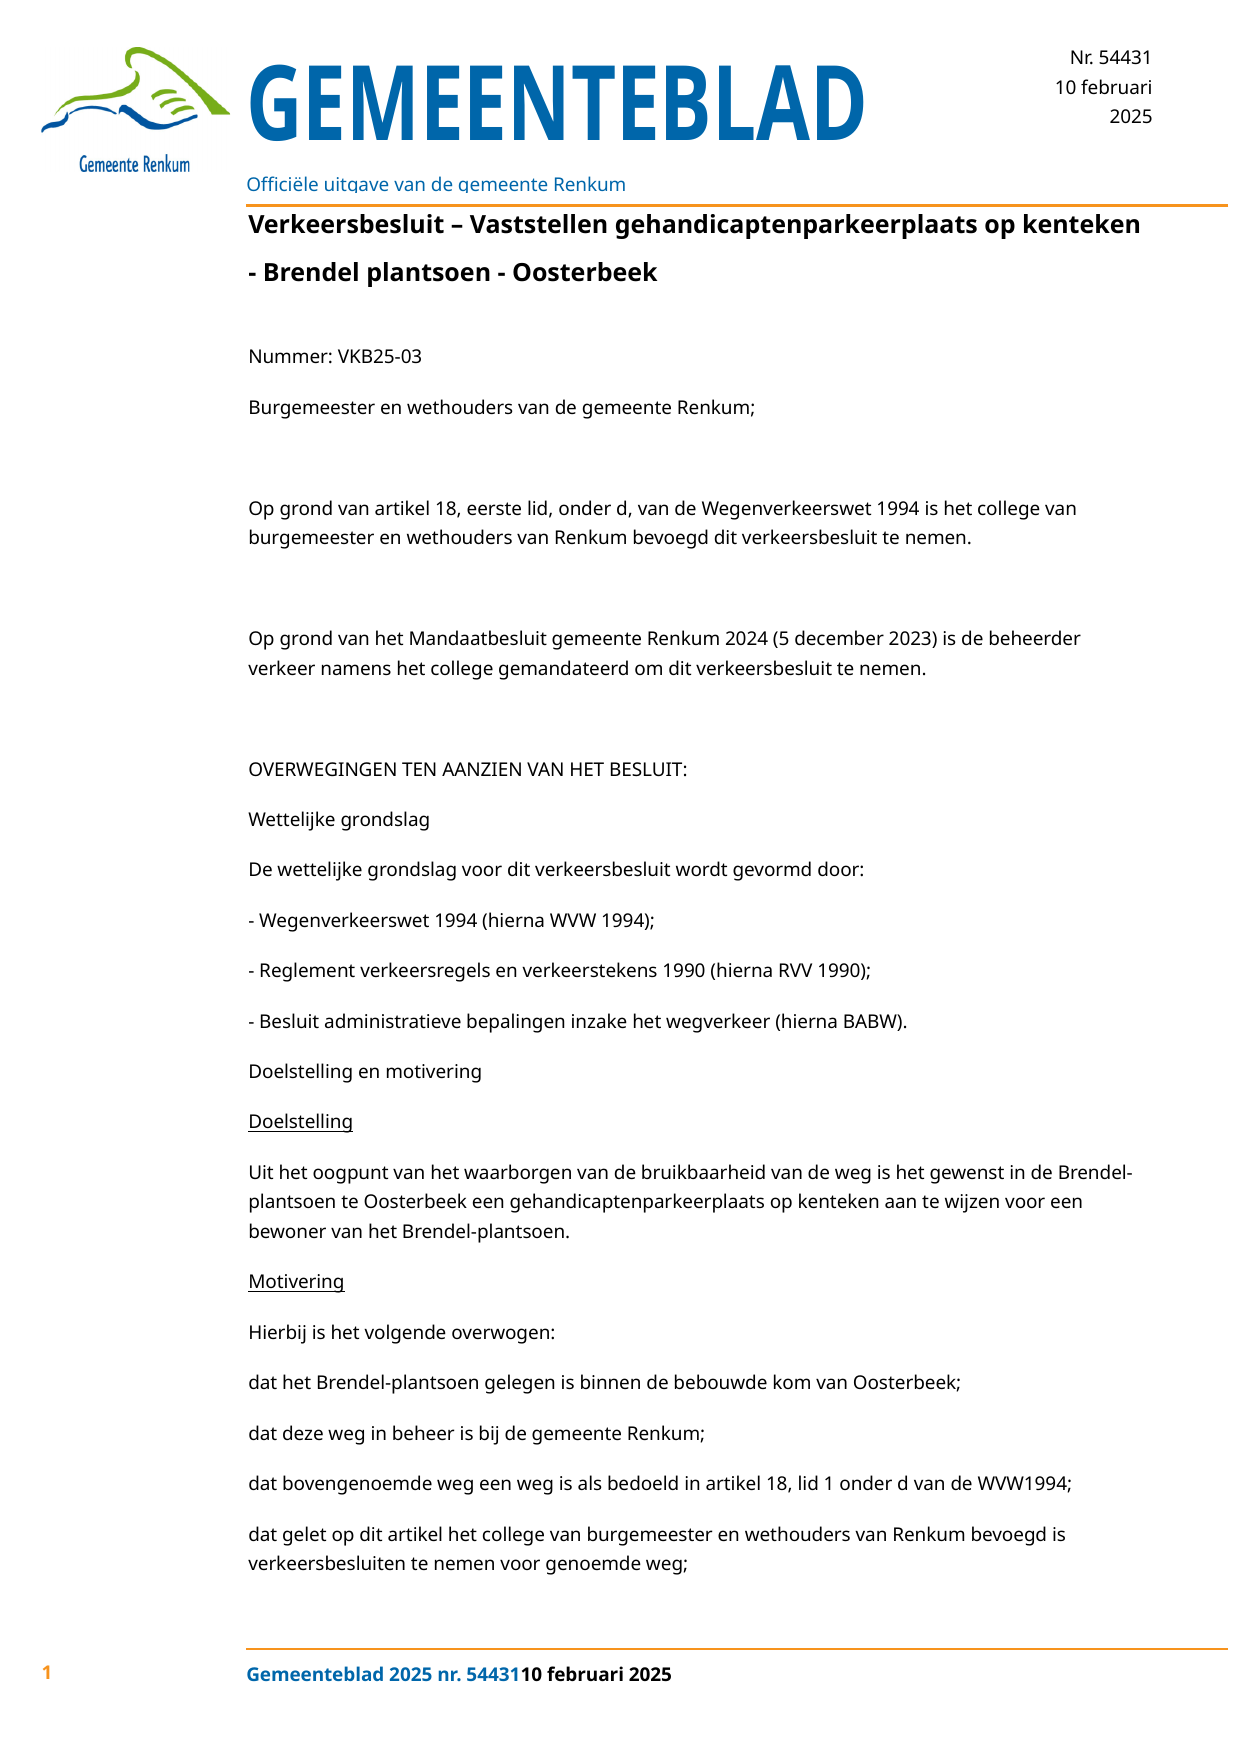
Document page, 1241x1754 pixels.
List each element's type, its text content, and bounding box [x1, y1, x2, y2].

text Op grond van artikel 18, eerste lid, onder d, van de Wegenverkeerswet 1994 is het college van burgemeester en wethouders van Renkum bevoegd dit verkeersbesluit te nemen. [248, 495, 1152, 550]
text De wettelijke grondslag voor dit verkeersbesluit wordt gevormd door: [248, 857, 1152, 882]
text dat gelet op dit artikel het college van burgemeester en wethouders van Renkum bevoegd is verkeersbesluiten te nemen voor genoemde weg; [248, 1521, 1152, 1576]
text - Wegenverkeerswet 1994 (hierna WVW 1994); [248, 907, 1152, 933]
text dat bovengenoemde weg een weg is als bedoeld in artikel 18, lid 1 onder d van de WVW1994; [248, 1470, 1152, 1496]
text Doelstelling [248, 1109, 1152, 1134]
text Op grond van het Mandaatbesluit gemeente Renkum 2024 (5 december 2023) is de beheerder verkeer namens het college gemandateerd om dit verkeersbesluit te nemen. [248, 625, 1152, 681]
text - Reglement verkeersregels en verkeerstekens 1990 (hierna RVV 1990); [248, 957, 1152, 983]
text OVERWEGINGEN TEN AANZIEN VAN HET BESLUIT: [248, 756, 1152, 781]
text - Besluit administratieve bepalingen inzake het wegverkeer (hierna BABW). [248, 1008, 1152, 1033]
picture [41, 47, 231, 172]
text dat deze weg in beheer is bij de gemeente Renkum; [248, 1420, 1152, 1446]
text dat het Brendel-plantsoen gelegen is binnen de bebouwde kom van Oosterbeek; [248, 1369, 1152, 1395]
text Wettelijke grondslag [248, 806, 1152, 832]
text Burgemeester en wethouders van de gemeente Renkum; [248, 394, 1152, 420]
text Verkeersbesluit – Vaststellen gehandicaptenparkeerplaats op kenteken - Brendel plantsoen - Oosterbeek [248, 207, 1152, 288]
text Nummer: VKB25-03 [248, 344, 1152, 369]
text Motivering [248, 1269, 1152, 1294]
text Uit het oogpunt van het waarborgen van de bruikbaarheid van de weg is het gewenst in de Brendel-plantsoen te Oosterbeek een gehandicaptenparkeerplaats op kenteken aan te wijzen voor een bewoner van het Brendel-plantsoen. [248, 1159, 1152, 1244]
text Hierbij is het volgende overwogen: [248, 1319, 1152, 1345]
text Doelstelling en motivering [248, 1058, 1152, 1084]
